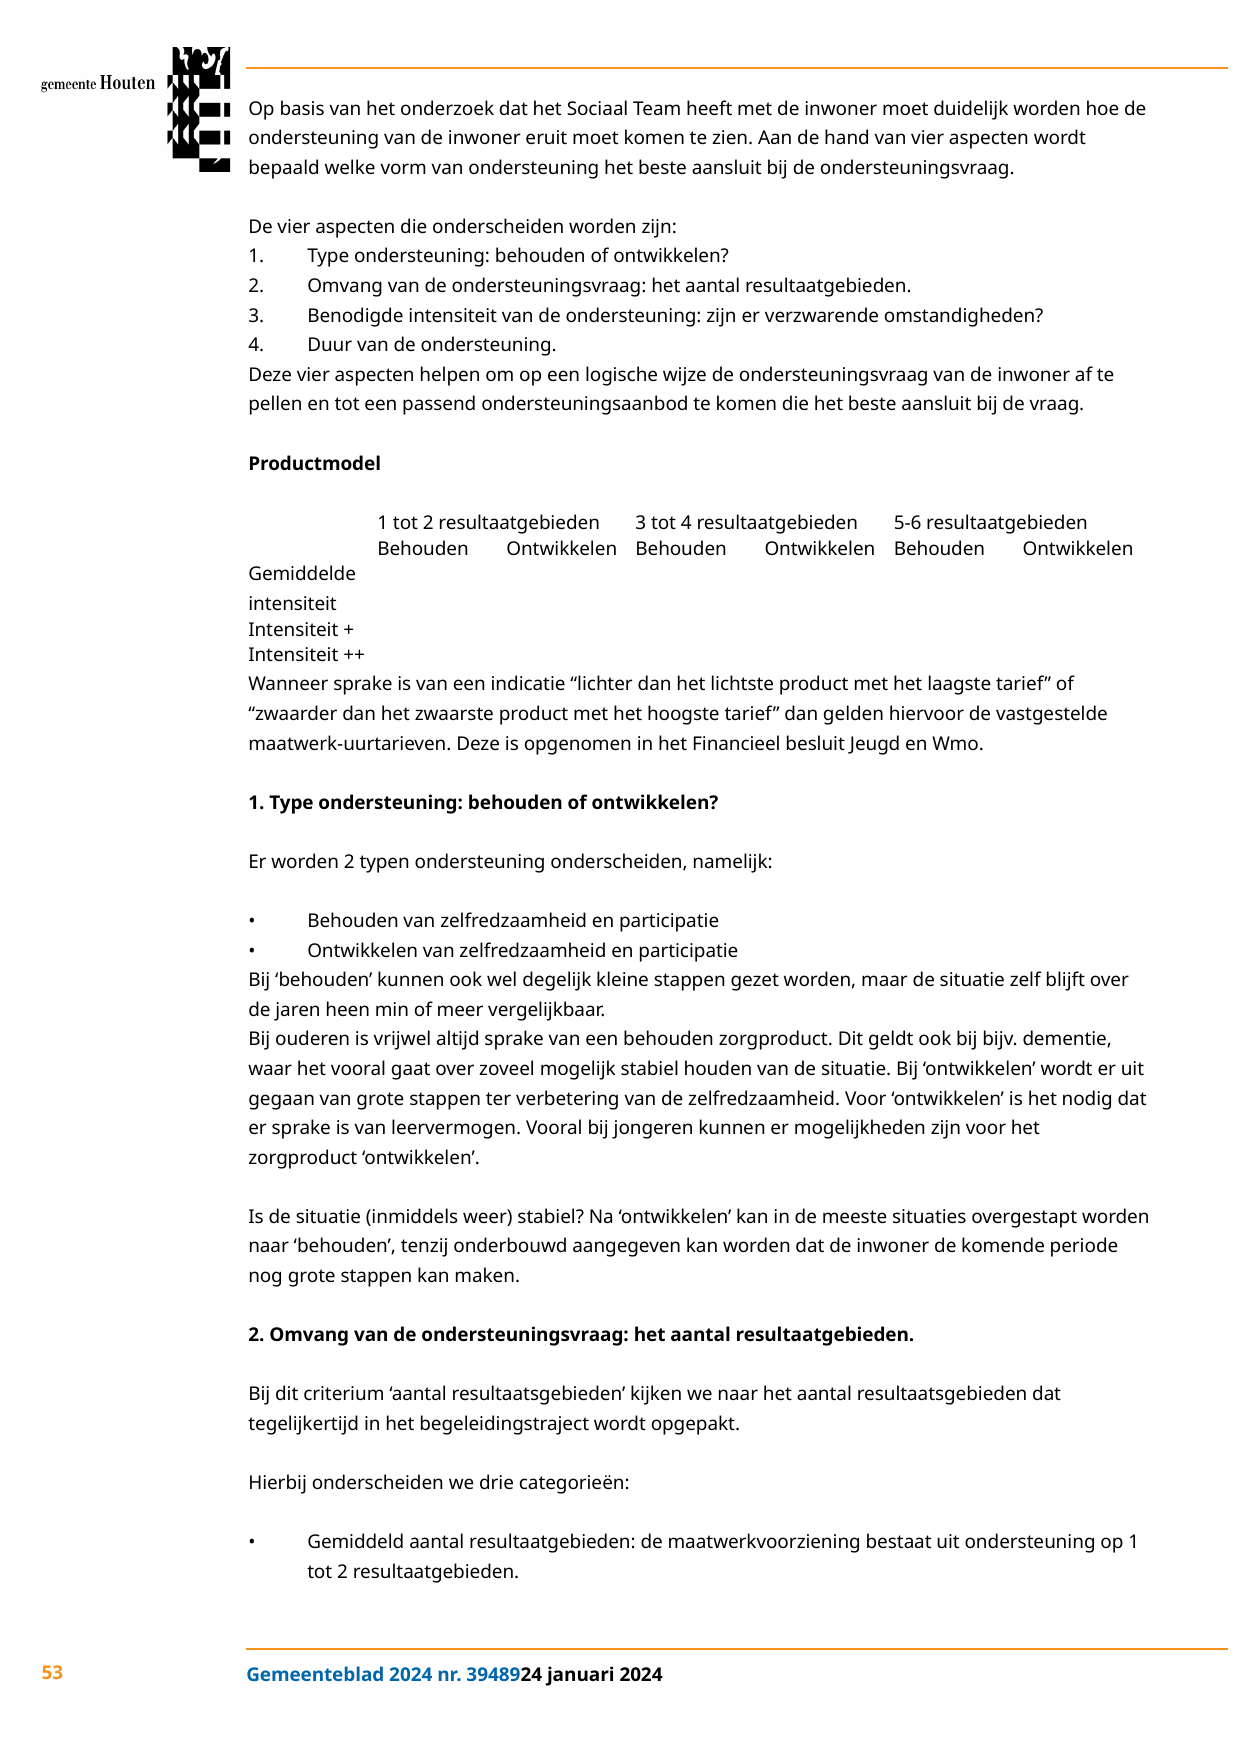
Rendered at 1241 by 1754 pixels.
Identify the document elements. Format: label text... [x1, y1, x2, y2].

table_cell [764, 561, 893, 616]
picture [41, 47, 231, 172]
table_cell [1023, 642, 1152, 667]
text Wanneer sprake is van een indicatie “lichter dan het lichtste product met het laagste tarief” of “zwaarder dan het zwaarste product met het hoogste tarief” dan gelden hiervoor de vastgestelde maatwerk-uurtarieven. Deze is opgenomen in het Financieel besluit Jeugd en Wmo. [248, 671, 1152, 755]
table_cell [635, 561, 764, 616]
text Is de situatie (inmiddels weer) stabiel? Na ‘ontwikkelen’ kan in de meeste situaties overgestapt worden naar ‘behouden’, tenzij onderbouwd aangegeven kan worden dat de inwoner de komende periode nog grote stappen kan maken. [248, 1203, 1152, 1288]
table_cell [764, 616, 893, 642]
table_cell Intensiteit ++ [248, 642, 377, 667]
list Duur van de ondersteuning. [248, 331, 1152, 357]
text Bij ouderen is vrijwel altijd sprake van een behouden zorgproduct. Dit geldt ook bij bijv. dementie, waar het vooral gaat over zoveel mogelijk stabiel houden van de situatie. Bij ‘ontwikkelen’ wordt er uit gegaan van grote stappen ter verbetering van de zelfredzaamheid. Voor ‘ontwikkelen’ is het nodig dat er sprake is van leervermogen. Vooral bij jongeren kunnen er mogelijkheden zijn voor het zorgproduct ‘ontwikkelen’. [248, 1026, 1152, 1169]
table_header 3 tot 4 resultaatgebieden [635, 509, 893, 535]
table_cell [506, 561, 635, 616]
table_cell [377, 616, 506, 642]
list Behouden van zelfredzaamheid en participatie [248, 907, 1152, 933]
table_cell [635, 642, 764, 667]
table_cell [635, 616, 764, 642]
table_cell Behouden [377, 535, 506, 561]
text De vier aspecten die onderscheiden worden zijn: [248, 213, 1152, 239]
table_cell [1023, 561, 1152, 616]
table_cell Behouden [894, 535, 1022, 561]
text 1. Type ondersteuning: behouden of ontwikkelen? [248, 789, 1152, 814]
list Benodigde intensiteit van de ondersteuning: zijn er verzwarende omstandigheden? [248, 302, 1152, 328]
list Ontwikkelen van zelfredzaamheid en participatie [248, 937, 1152, 962]
text Productmodel [248, 450, 1152, 476]
table_cell [894, 561, 1022, 616]
table_cell [1023, 616, 1152, 642]
table_cell Behouden [635, 535, 764, 561]
table_cell Ontwikkelen [764, 535, 893, 561]
text Er worden 2 typen ondersteuning onderscheiden, namelijk: [248, 848, 1152, 874]
table_cell [506, 642, 635, 667]
table_header 1 tot 2 resultaatgebieden [377, 509, 635, 535]
text Hierbij onderscheiden we drie categorieën: [248, 1469, 1152, 1495]
list Omvang van de ondersteuningsvraag: het aantal resultaatgebieden. [248, 272, 1152, 298]
table_header 5-6 resultaatgebieden [894, 509, 1152, 535]
table_cell [894, 616, 1022, 642]
table_cell Ontwikkelen [1023, 535, 1152, 561]
table_cell Gemiddelde intensiteit [248, 561, 377, 616]
table_cell [377, 642, 506, 667]
list Type ondersteuning: behouden of ontwikkelen? [248, 243, 1152, 268]
table_cell Intensiteit + [248, 616, 377, 642]
table_cell [894, 642, 1022, 667]
text Op basis van het onderzoek dat het Sociaal Team heeft met de inwoner moet duidelijk worden hoe de ondersteuning van de inwoner eruit moet komen te zien. Aan de hand van vier aspecten wordt bepaald welke vorm van ondersteuning het beste aansluit bij de ondersteuningsvraag. [248, 95, 1152, 180]
list Gemiddeld aantal resultaatgebieden: de maatwerkvoorziening bestaat uit ondersteuning op 1 tot 2 resultaatgebieden. [248, 1528, 1152, 1584]
table_cell [377, 561, 506, 616]
table_cell [506, 616, 635, 642]
text 2. Omvang van de ondersteuningsvraag: het aantal resultaatgebieden. [248, 1321, 1152, 1347]
text Bij dit criterium ‘aantal resultaatsgebieden’ kijken we naar het aantal resultaatsgebieden dat tegelijkertijd in het begeleidingstraject wordt opgepakt. [248, 1381, 1152, 1436]
table_header [248, 509, 377, 535]
table_cell [248, 535, 377, 561]
table_cell Ontwikkelen [506, 535, 635, 561]
text Bij ‘behouden’ kunnen ook wel degelijk kleine stappen gezet worden, maar de situatie zelf blijft over de jaren heen min of meer vergelijkbaar. [248, 966, 1152, 1022]
text Deze vier aspecten helpen om op een logische wijze de ondersteuningsvraag van de inwoner af te pellen en tot een passend ondersteuningsaanbod te komen die het beste aansluit bij de vraag. [248, 361, 1152, 416]
table_cell [764, 642, 893, 667]
